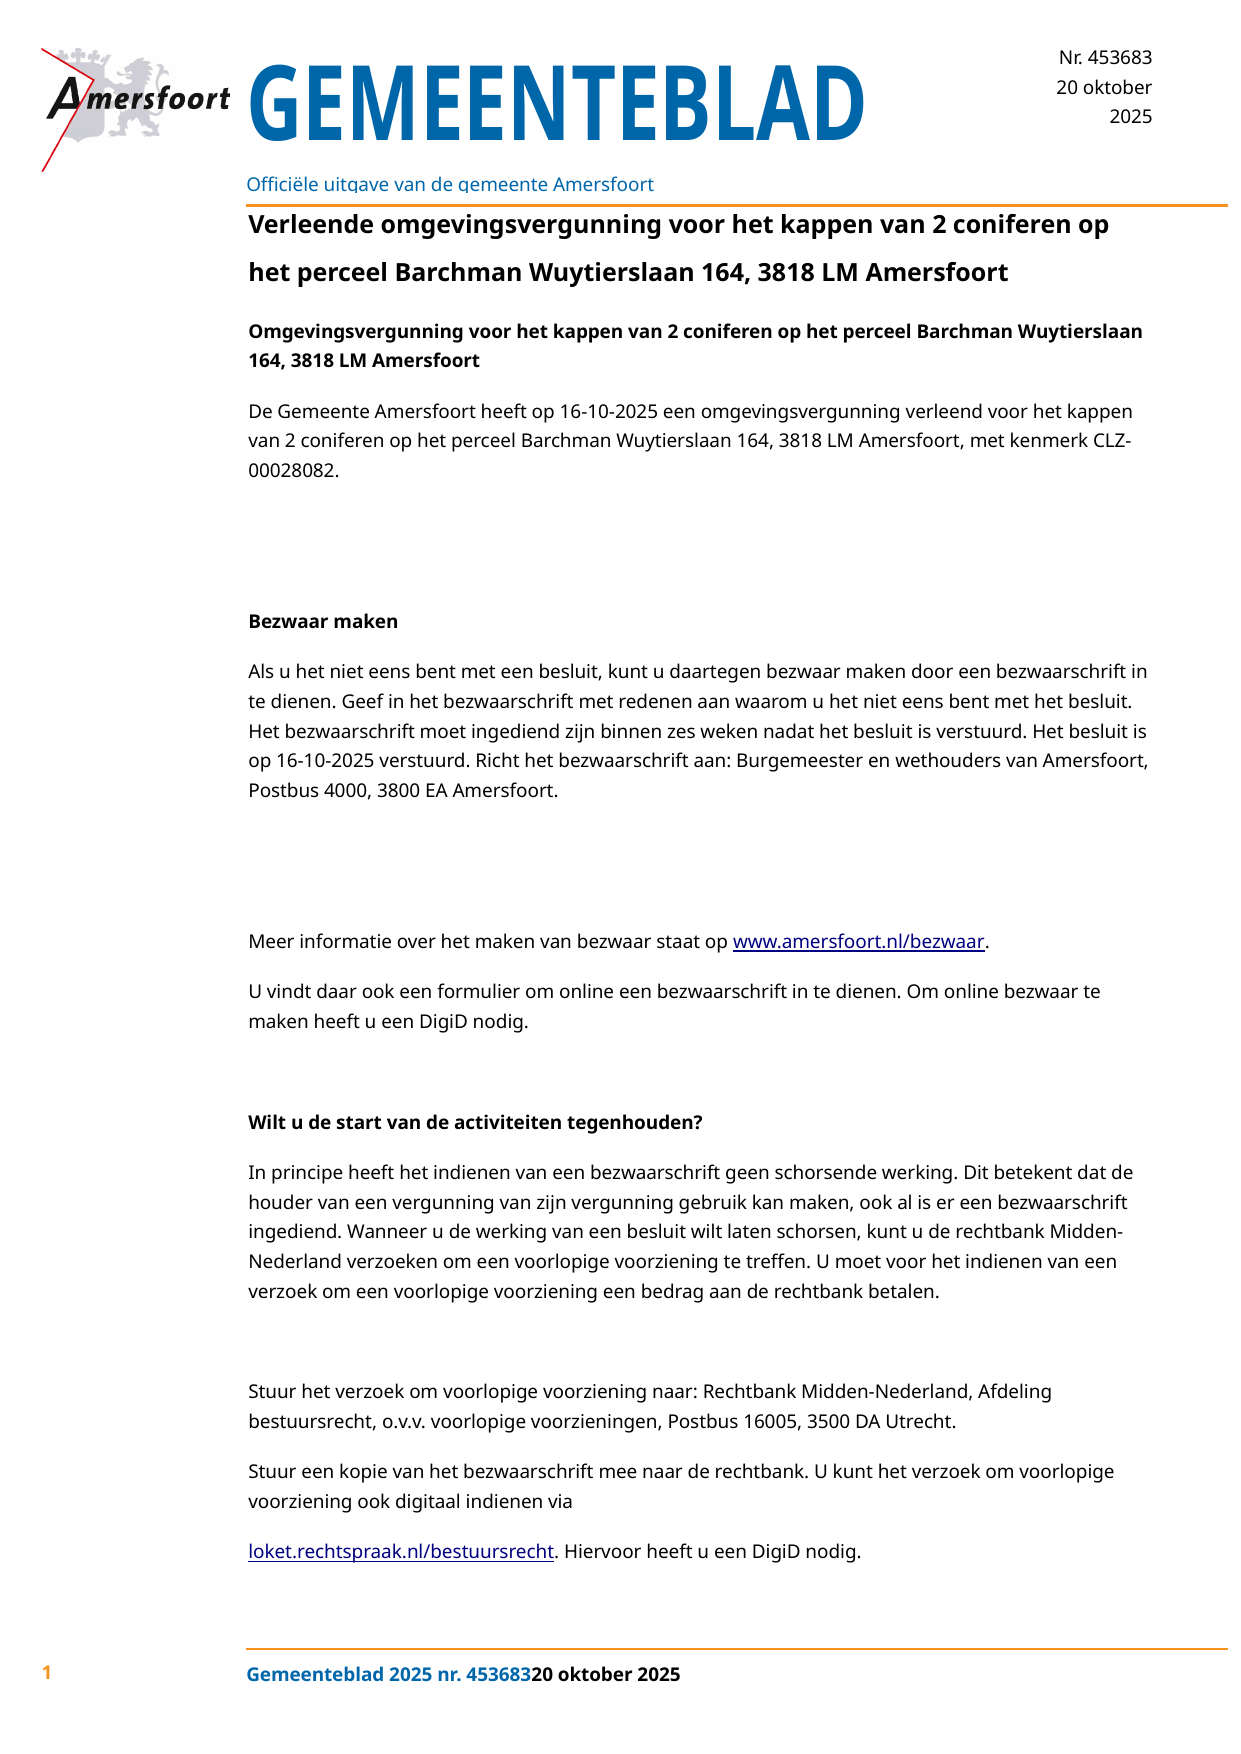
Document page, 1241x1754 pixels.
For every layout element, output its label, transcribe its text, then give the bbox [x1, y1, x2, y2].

text U vindt daar ook een formulier om online een bezwaarschrift in te dienen. Om online bezwaar te maken heeft u een DigiD nodig. [248, 979, 1152, 1034]
text Omgevingsvergunning voor het kappen van 2 coniferen op het perceel Barchman Wuytierslaan 164, 3818 LM Amersfoort [248, 318, 1152, 373]
text Als u het niet eens bent met een besluit, kunt u daartegen bezwaar maken door een bezwaarschrift in te dienen. Geef in het bezwaarschrift met redenen aan waarom u het niet eens bent met het besluit. Het bezwaarschrift moet ingediend zijn binnen zes weken nadat het besluit is verstuurd. Het besluit is op 16-10-2025 verstuurd. Richt het bezwaarschrift aan: Burgemeester en wethouders van Amersfoort, Postbus 4000, 3800 EA Amersfoort. [248, 659, 1152, 803]
text De Gemeente Amersfoort heeft op 16-10-2025 een omgevingsvergunning verleend voor het kappen van 2 coniferen op het perceel Barchman Wuytierslaan 164, 3818 LM Amersfoort, met kenmerk CLZ-00028082. [248, 398, 1152, 483]
text Meer informatie over het maken van bezwaar staat op www.amersfoort.nl/bezwaar. [248, 928, 1152, 954]
text In principe heeft het indienen van een bezwaarschrift geen schorsende werking. Dit betekent dat de houder van een vergunning van zijn vergunning gebruik kan maken, ook al is er een bezwaarschrift ingediend. Wanneer u de werking van een besluit wilt laten schorsen, kunt u de rechtbank Midden-Nederland verzoeken om een voorlopige voorziening te treffen. U moet voor het indienen van een verzoek om een voorlopige voorziening een bedrag aan de rechtbank betalen. [248, 1159, 1152, 1304]
text Bezwaar maken [248, 608, 1152, 634]
text Stuur het verzoek om voorlopige voorziening naar: Rechtbank Midden-Nederland, Afdeling bestuursrecht, o.v.v. voorlopige voorzieningen, Postbus 16005, 3500 DA Utrecht. [248, 1379, 1152, 1434]
picture [41, 47, 231, 172]
text Wilt u de start van de activiteiten tegenhouden? [248, 1109, 1152, 1135]
text Verleende omgevingsvergunning voor het kappen van 2 coniferen op het perceel Barchman Wuytierslaan 164, 3818 LM Amersfoort [248, 207, 1152, 288]
text Stuur een kopie van het bezwaarschrift mee naar de rechtbank. U kunt het verzoek om voorlopige voorziening ook digitaal indienen via [248, 1459, 1152, 1514]
text loket.rechtspraak.nl/bestuursrecht. Hiervoor heeft u een DigiD nodig. [248, 1539, 1152, 1564]
